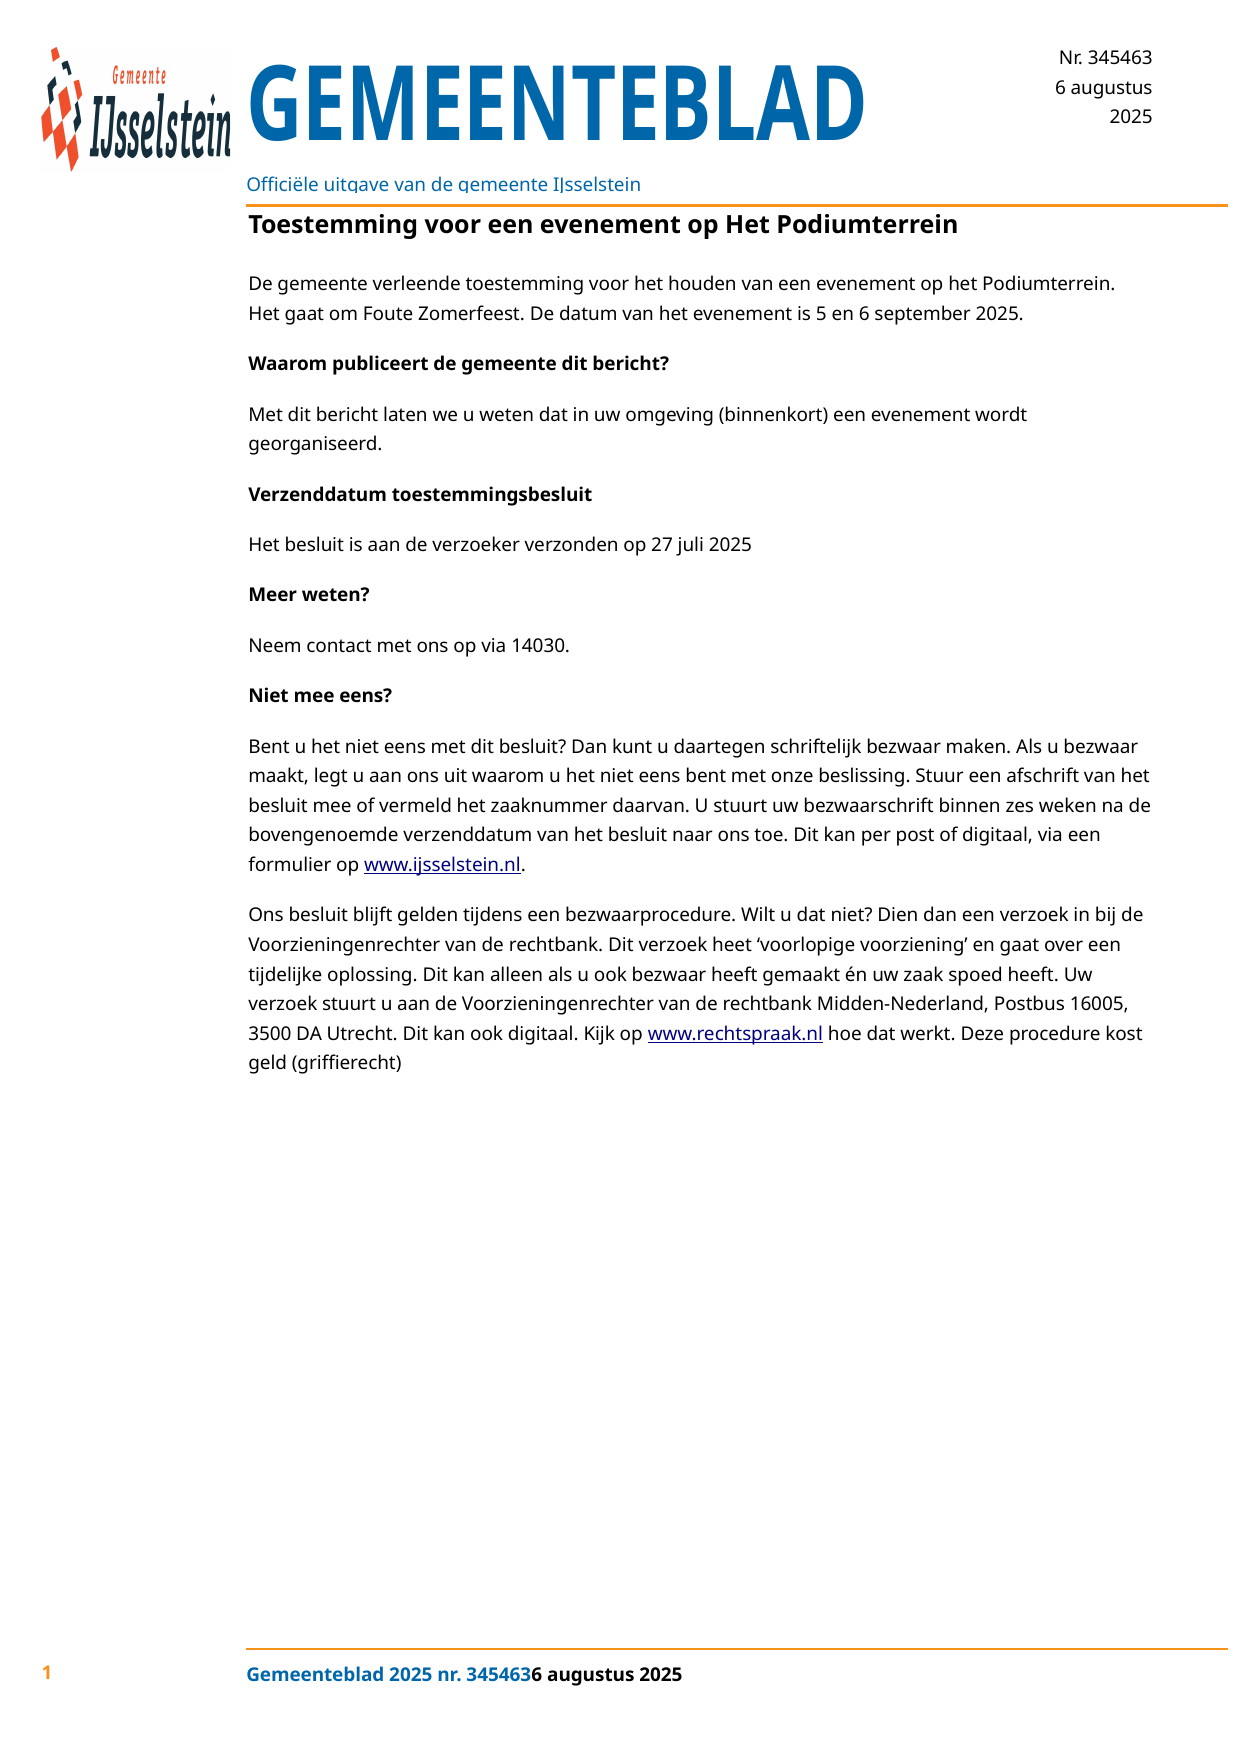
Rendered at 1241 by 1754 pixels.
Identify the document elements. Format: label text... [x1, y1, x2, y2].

text De gemeente verleende toestemming voor het houden van een evenement op het Podiumterrein. Het gaat om Foute Zomerfeest. De datum van het evenement is 5 en 6 september 2025. [248, 270, 1152, 326]
text Bent u het niet eens met dit besluit? Dan kunt u daartegen schriftelijk bezwaar maken. Als u bezwaar maakt, legt u aan ons uit waarom u het niet eens bent met onze beslissing. Stuur een afschrift van het besluit mee of vermeld het zaaknummer daarvan. U stuurt uw bezwaarschrift binnen zes weken na de bovengenoemde verzenddatum van het besluit naar ons toe. Dit kan per post of digitaal, via een formulier op www.ijsselstein.nl. [248, 733, 1152, 877]
text Het besluit is aan de verzoeker verzonden op 27 juli 2025 [248, 531, 1152, 557]
text Ons besluit blijft gelden tijdens een bezwaarprocedure. Wilt u dat niet? Dien dan een verzoek in bij de Voorzieningenrechter van de rechtbank. Dit verzoek heet ‘voorlopige voorziening’ en gaat over een tijdelijke oplossing. Dit kan alleen als u ook bezwaar heeft gemaakt én uw zaak spoed heeft. Uw verzoek stuurt u aan de Voorzieningenrechter van de rechtbank Midden-Nederland, Postbus 16005, 3500 DA Utrecht. Dit kan ook digitaal. Kijk op www.rechtspraak.nl hoe dat werkt. Deze procedure kost geld (griffierecht) [248, 902, 1152, 1075]
text Waarom publiceert de gemeente dit bericht? [248, 350, 1152, 376]
text Niet mee eens? [248, 682, 1152, 708]
text Verzenddatum toestemmingsbesluit [248, 481, 1152, 506]
text Meer weten? [248, 582, 1152, 607]
text Met dit bericht laten we u weten dat in uw omgeving (binnenkort) een evenement wordt georganiseerd. [248, 401, 1152, 456]
text Toestemming voor een evenement op Het Podiumterrein [248, 207, 1152, 241]
picture [41, 47, 231, 172]
text Neem contact met ons op via 14030. [248, 632, 1152, 658]
